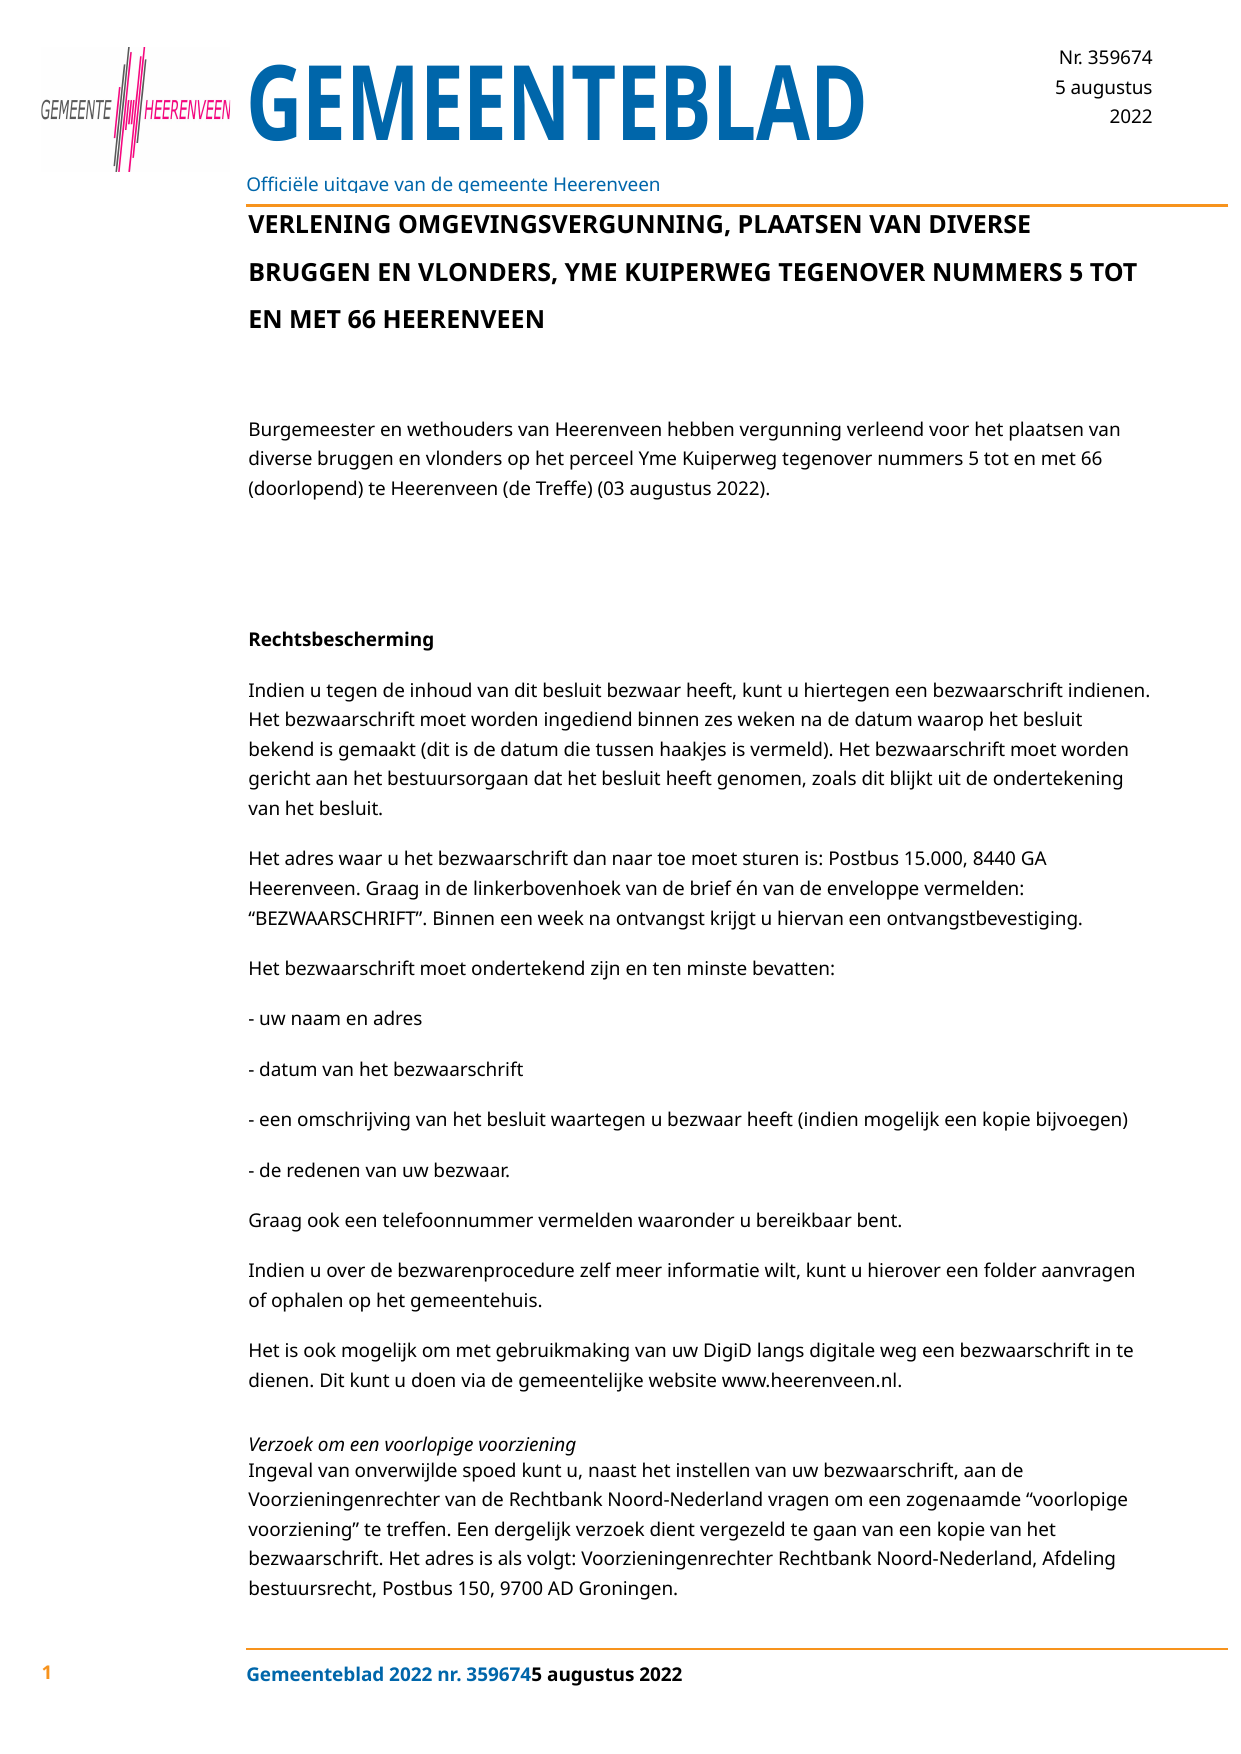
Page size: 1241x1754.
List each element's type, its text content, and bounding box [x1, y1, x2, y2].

text Rechtsbescherming [248, 626, 1152, 652]
text Indien u over de bezwarenprocedure zelf meer informatie wilt, kunt u hierover een folder aanvragen of ophalen op het gemeentehuis. [248, 1258, 1152, 1313]
text - de redenen van uw bezwaar. [248, 1157, 1152, 1182]
text Ingeval van onverwijlde spoed kunt u, naast het instellen van uw bezwaarschrift, aan de Voorzieningenrechter van de Rechtbank Noord-Nederland vragen om een zogenaamde “voorlopige voorziening” te treffen. Een dergelijk verzoek dient vergezeld te gaan van een kopie van het bezwaarschrift. Het adres is als volgt: Voorzieningenrechter Rechtbank Noord-Nederland, Afdeling bestuursrecht, Postbus 150, 9700 AD Groningen. [248, 1457, 1152, 1601]
text - een omschrijving van het besluit waartegen u bezwaar heeft (indien mogelijk een kopie bijvoegen) [248, 1106, 1152, 1132]
text - uw naam en adres [248, 1006, 1152, 1031]
text Graag ook een telefoonnummer vermelden waaronder u bereikbaar bent. [248, 1207, 1152, 1233]
text Burgemeester en wethouders van Heerenveen hebben vergunning verleend voor het plaatsen van diverse bruggen en vlonders op het perceel Yme Kuiperweg tegenover nummers 5 tot en met 66 (doorlopend) te Heerenveen (de Treffe) (03 augustus 2022). [248, 416, 1152, 501]
text - datum van het bezwaarschrift [248, 1056, 1152, 1082]
text Het adres waar u het bezwaarschrift dan naar toe moet sturen is: Postbus 15.000, 8440 GA Heerenveen. Graag in de linkerbovenhoek van de brief én van de enveloppe vermelden: “BEZWAARSCHRIFT”. Binnen een week na ontvangst krijgt u hiervan een ontvangstbevestiging. [248, 846, 1152, 930]
text Indien u tegen de inhoud van dit besluit bezwaar heeft, kunt u hiertegen een bezwaarschrift indienen. Het bezwaarschrift moet worden ingediend binnen zes weken na de datum waarop het besluit bekend is gemaakt (dit is de datum die tussen haakjes is vermeld). Het bezwaarschrift moet worden gericht aan het bestuursorgaan dat het besluit heeft genomen, zoals dit blijkt uit de ondertekening van het besluit. [248, 677, 1152, 821]
text VERLENING OMGEVINGSVERGUNNING, PLAATSEN VAN DIVERSE BRUGGEN EN VLONDERS, YME KUIPERWEG TEGENOVER NUMMERS 5 TOT EN MET 66 HEERENVEEN [248, 207, 1152, 336]
text Het bezwaarschrift moet ondertekend zijn en ten minste bevatten: [248, 955, 1152, 981]
text Verzoek om een voorlopige voorziening [248, 1431, 1152, 1457]
text Het is ook mogelijk om met gebruikmaking van uw DigiD langs digitale weg een bezwaarschrift in te dienen. Dit kunt u doen via de gemeentelijke website www.heerenveen.nl. [248, 1338, 1152, 1393]
picture [41, 47, 231, 172]
